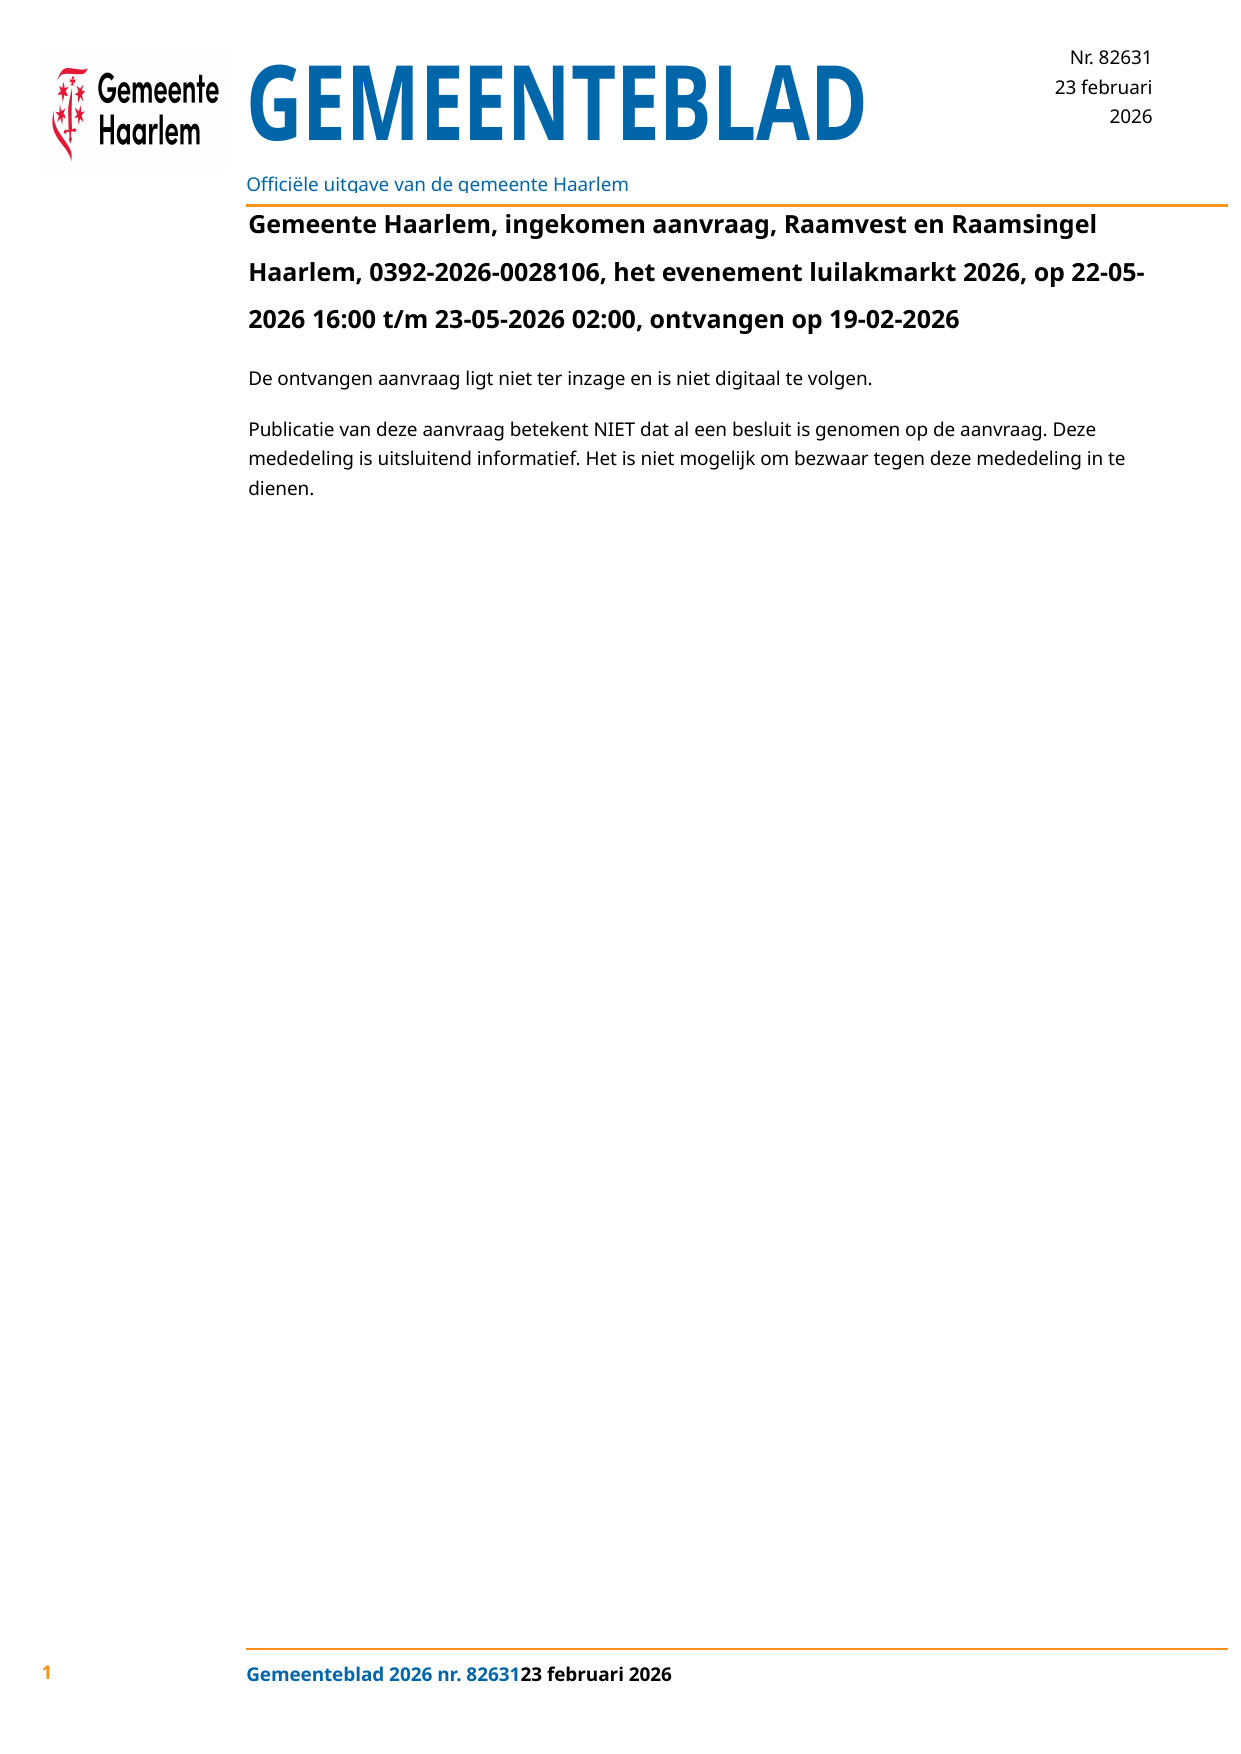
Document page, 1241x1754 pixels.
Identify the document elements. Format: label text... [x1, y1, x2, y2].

text Gemeente Haarlem, ingekomen aanvraag, Raamvest en Raamsingel Haarlem, 0392-2026-0028106, het evenement luilakmarkt 2026, op 22-05-2026 16:00 t/m 23-05-2026 02:00, ontvangen op 19-02-2026 [248, 207, 1152, 336]
text De ontvangen aanvraag ligt niet ter inzage en is niet digitaal te volgen. [248, 366, 1152, 391]
picture [41, 47, 231, 172]
text Publicatie van deze aanvraag betekent NIET dat al een besluit is genomen op de aanvraag. Deze mededeling is uitsluitend informatief. Het is niet mogelijk om bezwaar tegen deze mededeling in te dienen. [248, 416, 1152, 501]
